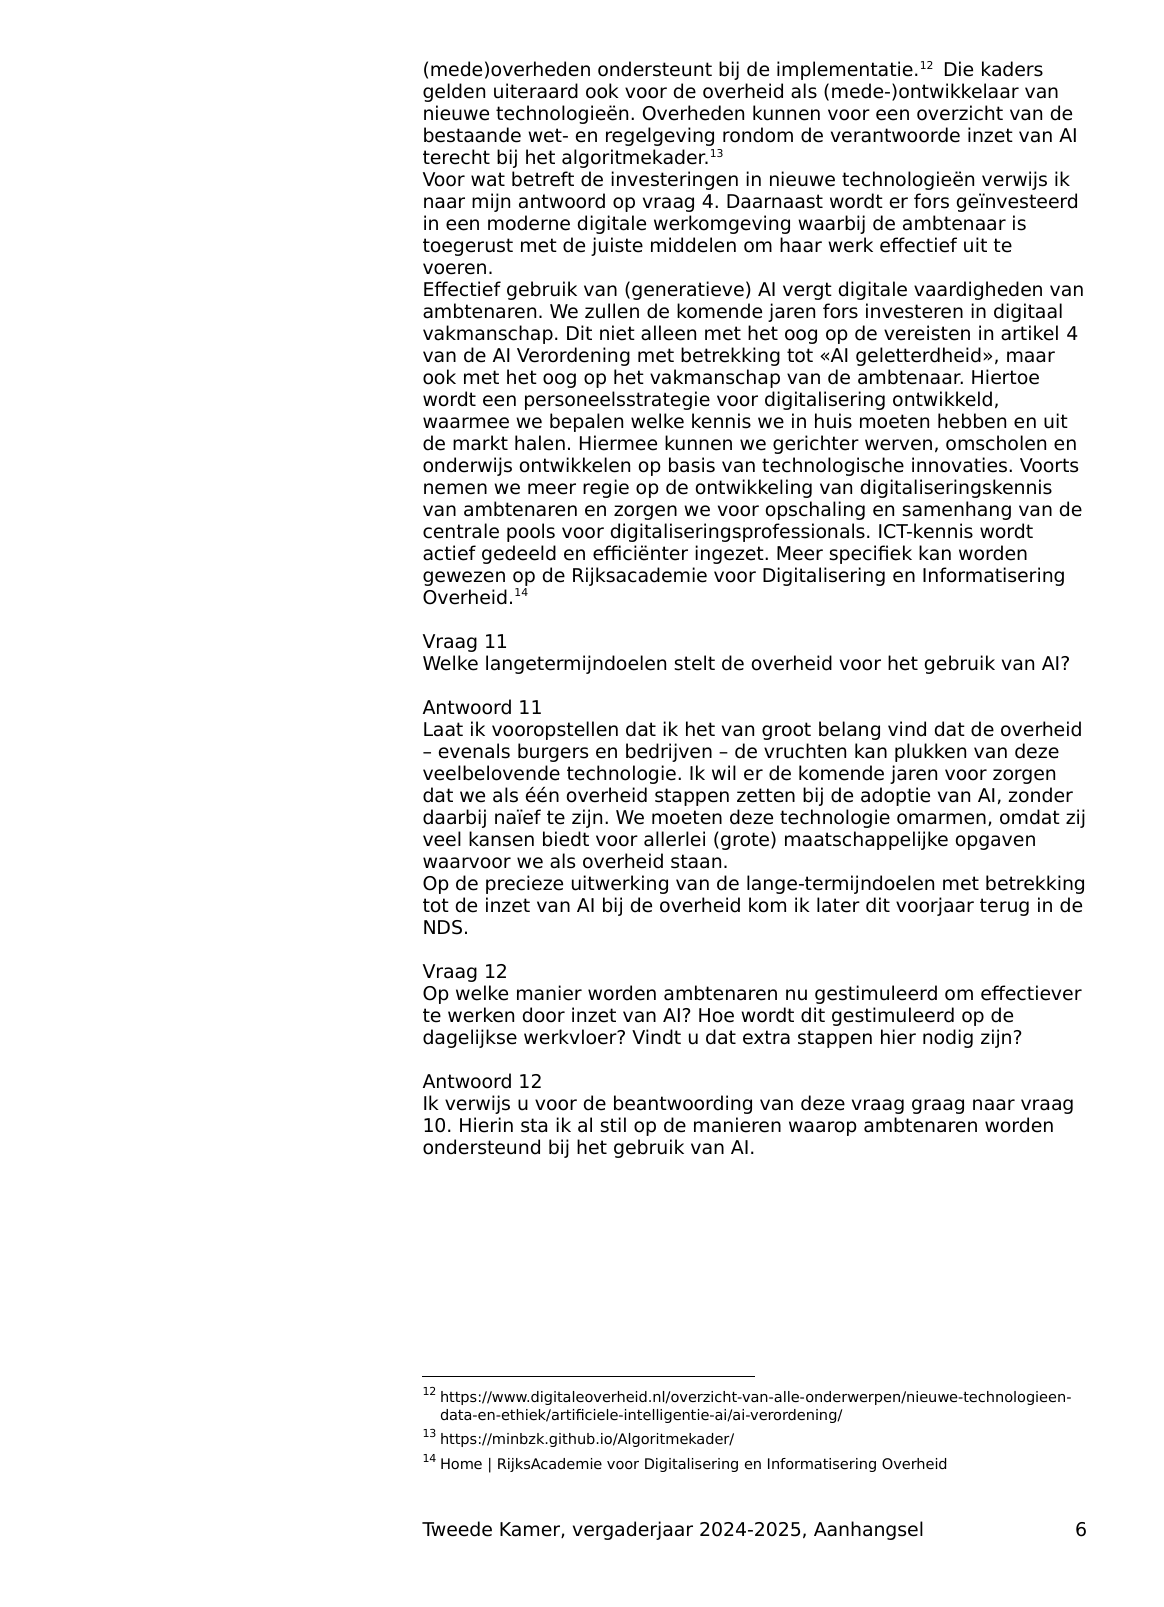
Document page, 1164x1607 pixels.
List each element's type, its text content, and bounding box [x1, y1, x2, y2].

text Op welke manier worden ambtenaren nu gestimuleerd om effectiever te werken door inzet van AI? Hoe wordt dit gestimuleerd op de dagelijkse werkvloer? Vindt u dat extra stappen hier nodig zijn? [422, 983, 1087, 1049]
text Op de precieze uitwerking van de lange-termijndoelen met betrekking tot de inzet van AI bij de overheid kom ik later dit voorjaar terug in de NDS. [422, 873, 1087, 939]
text Welke langetermijndoelen stelt de overheid voor het gebruik van AI? [422, 653, 1087, 675]
text Ik verwijs u voor de beantwoording van deze vraag graag naar vraag 10. Hierin sta ik al stil op de manieren waarop ambtenaren worden ondersteund bij het gebruik van AI. [422, 1093, 1087, 1159]
text Voor wat betreft de investeringen in nieuwe technologieën verwijs ik naar mijn antwoord op vraag 4. Daarnaast wordt er fors geïnvesteerd in een moderne digitale werkomgeving waarbij de ambtenaar is toegerust met de juiste middelen om haar werk effectief uit te voeren. [422, 169, 1087, 279]
text Home | RijksAcademie voor Digitalisering en Informatisering Overheid [422, 1452, 1087, 1474]
text Laat ik vooropstellen dat ik het van groot belang vind dat de overheid – evenals burgers en bedrijven – de vruchten kan plukken van deze veelbelovende technologie. Ik wil er de komende jaren voor zorgen dat we als één overheid stappen zetten bij de adoptie van AI, zonder daarbij naïef te zijn. We moeten deze technologie omarmen, omdat zij veel kansen biedt voor allerlei (grote) maatschappelijke opgaven waarvoor we als overheid staan. [422, 719, 1087, 873]
text Vraag 12 [422, 961, 1087, 983]
text https://minbzk.github.io/Algoritmekader/ [422, 1427, 1087, 1449]
text Antwoord 11 [422, 697, 1087, 719]
text Antwoord 12 [422, 1071, 1087, 1093]
text Vraag 11 [422, 631, 1087, 653]
text https://www.digitaleoverheid.nl/overzicht-van-alle-onderwerpen/nieuwe-technologieen-data-en-ethiek/artificiele-intelligentie-ai/ai-verordening/ [422, 1385, 1087, 1424]
text (mede)overheden ondersteunt bij de implementatie. Die kaders gelden uiteraard ook voor de overheid als (mede-)ontwikkelaar van nieuwe technologieën. Overheden kunnen voor een overzicht van de bestaande wet- en regelgeving rondom de verantwoorde inzet van AI terecht bij het algoritmekader. [422, 59, 1087, 169]
text Effectief gebruik van (generatieve) AI vergt digitale vaardigheden van ambtenaren. We zullen de komende jaren fors investeren in digitaal vakmanschap. Dit niet alleen met het oog op de vereisten in artikel 4 van de AI Verordening met betrekking tot «AI geletterdheid», maar ook met het oog op het vakmanschap van de ambtenaar. Hiertoe wordt een personeelsstrategie voor digitalisering ontwikkeld, waarmee we bepalen welke kennis we in huis moeten hebben en uit de markt halen. Hiermee kunnen we gerichter werven, omscholen en onderwijs ontwikkelen op basis van technologische innovaties. Voorts nemen we meer regie op de ontwikkeling van digitaliseringskennis van ambtenaren en zorgen we voor opschaling en samenhang van de centrale pools voor digitaliseringsprofessionals. ICT-kennis wordt actief gedeeld en efficiënter ingezet. Meer specifiek kan worden gewezen op de Rijksacademie voor Digitalisering en Informatisering Overheid. [422, 279, 1087, 608]
